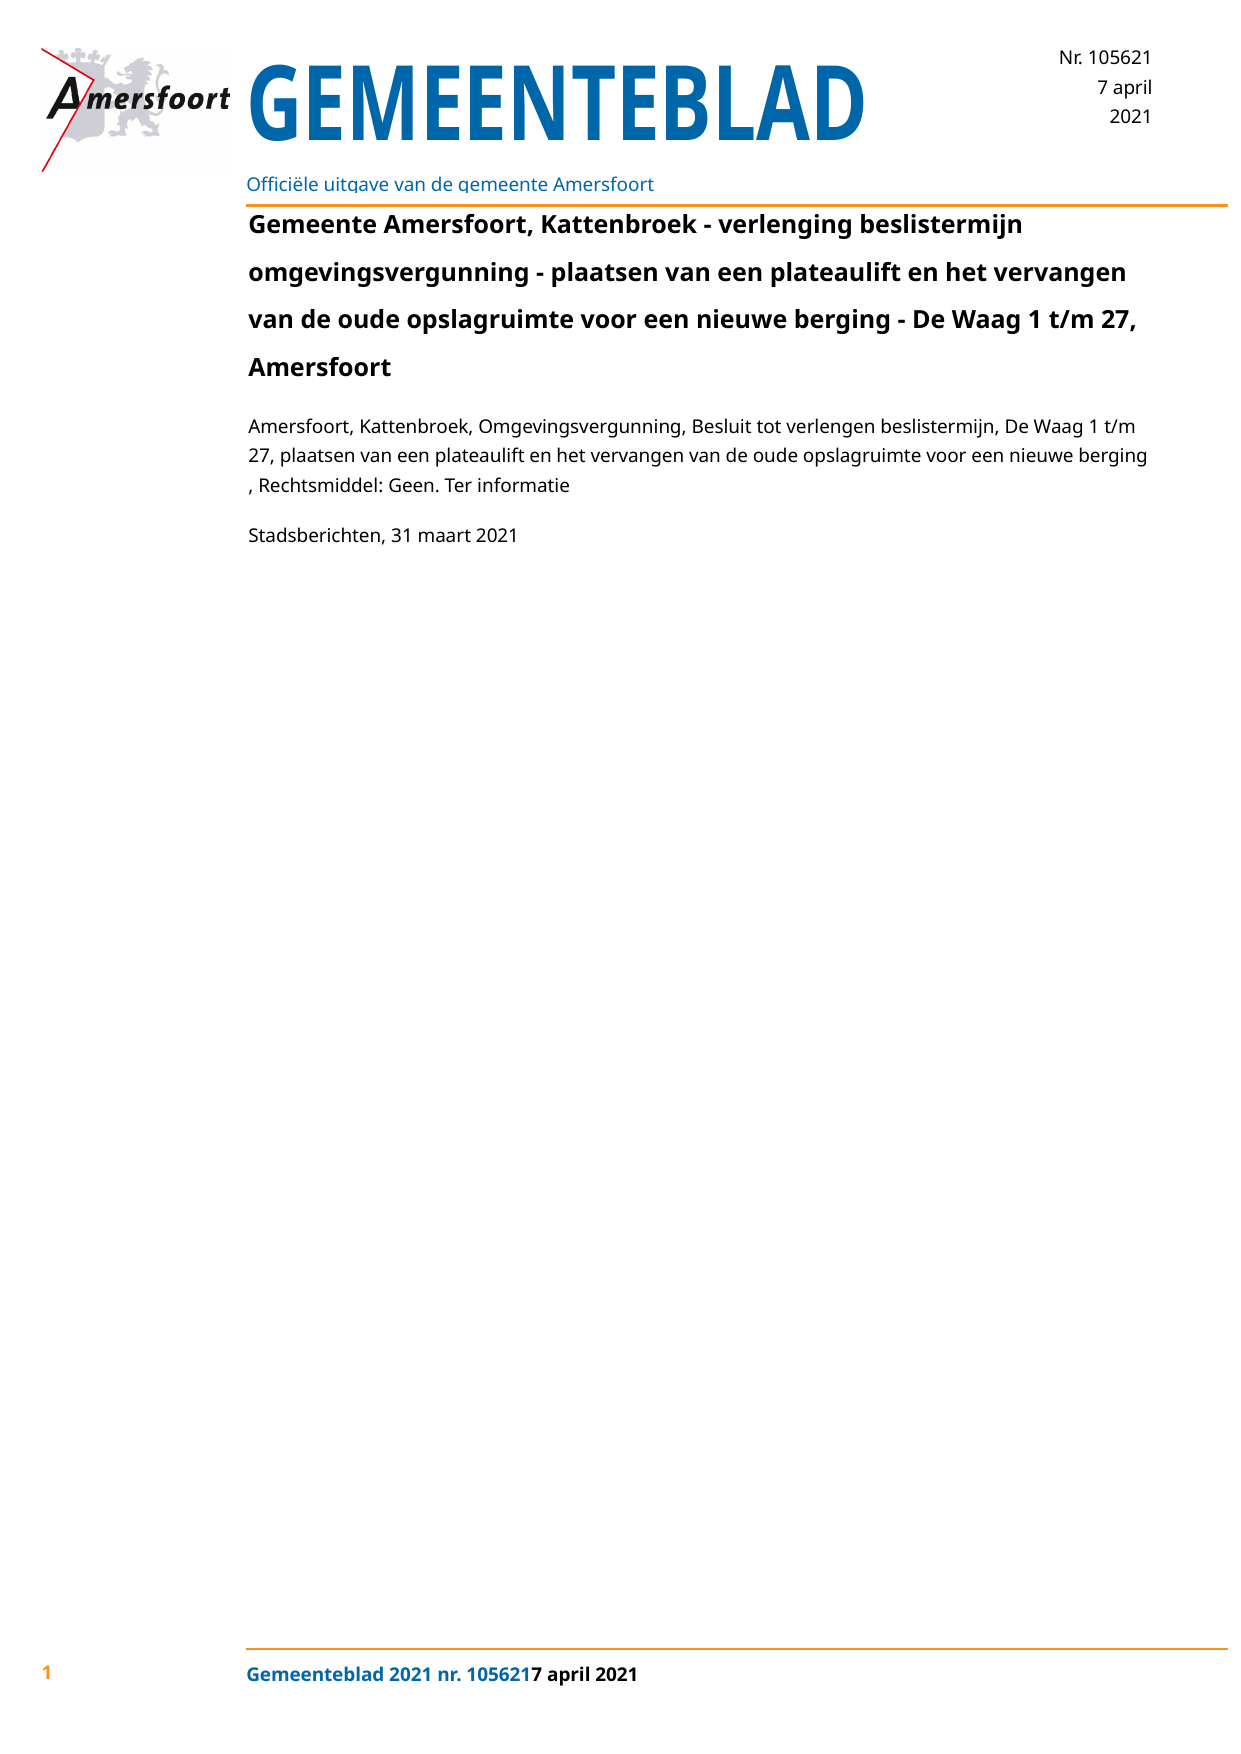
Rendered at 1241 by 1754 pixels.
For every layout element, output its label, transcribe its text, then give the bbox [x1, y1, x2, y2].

picture [41, 47, 231, 172]
text Stadsberichten, 31 maart 2021 [248, 523, 1152, 548]
text Gemeente Amersfoort, Kattenbroek - verlenging beslistermijn omgevingsvergunning - plaatsen van een plateaulift en het vervangen van de oude opslagruimte voor een nieuwe berging - De Waag 1 t/m 27, Amersfoort [248, 207, 1152, 384]
text Amersfoort, Kattenbroek, Omgevingsvergunning, Besluit tot verlengen beslistermijn, De Waag 1 t/m 27, plaatsen van een plateaulift en het vervangen van de oude opslagruimte voor een nieuwe berging , Rechtsmiddel: Geen. Ter informatie [248, 413, 1152, 498]
